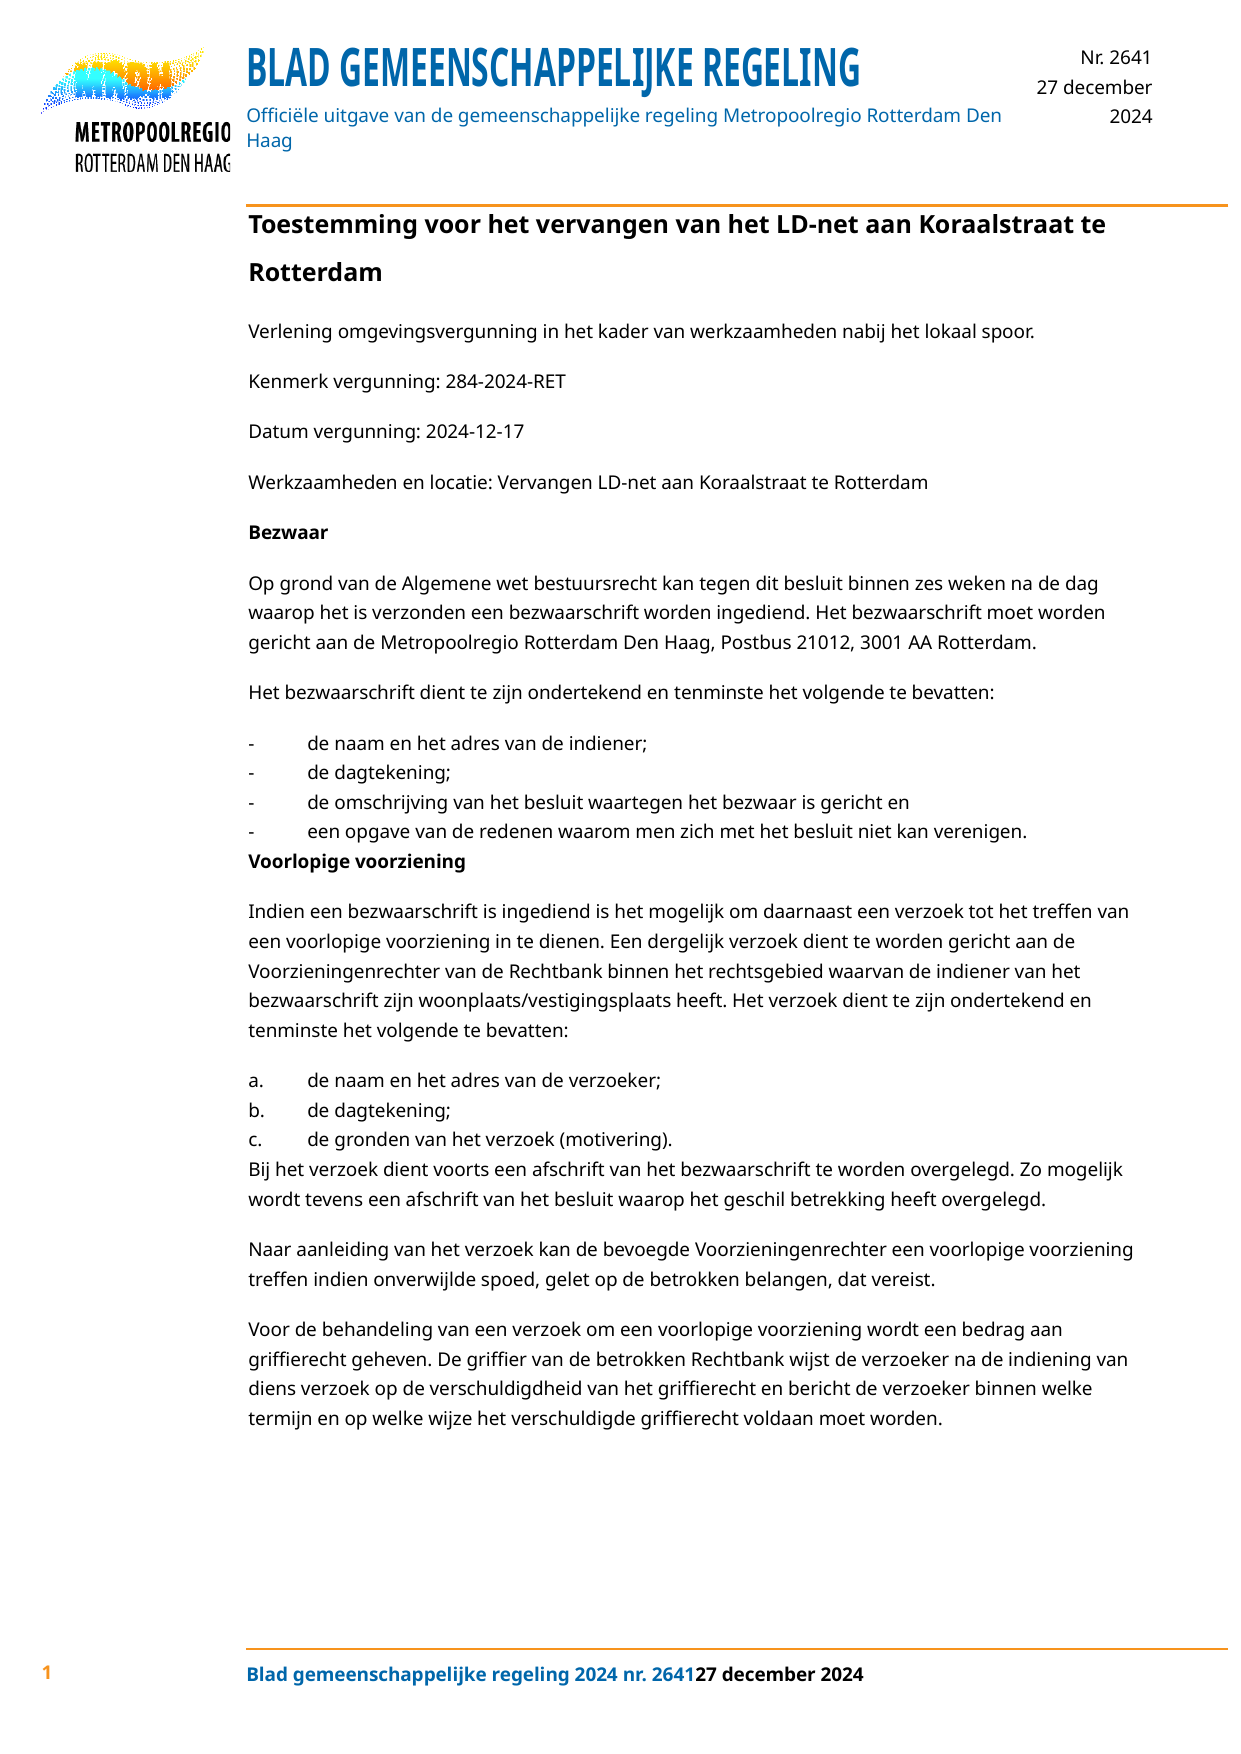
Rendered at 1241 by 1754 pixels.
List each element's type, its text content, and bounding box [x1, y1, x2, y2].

text Kenmerk vergunning: 284-2024-RET [248, 368, 1152, 394]
text Verlening omgevingsvergunning in het kader van werkzaamheden nabij het lokaal spoor. [248, 318, 1152, 344]
list de gronden van het verzoek (motivering). [248, 1127, 1152, 1152]
text Indien een bezwaarschrift is ingediend is het mogelijk om daarnaast een verzoek tot het treffen van een voorlopige voorziening in te dienen. Een dergelijk verzoek dient te worden gericht aan de Voorzieningenrechter van de Rechtbank binnen het rechtsgebied waarvan de indiener van het bezwaarschrift zijn woonplaats/vestigingsplaats heeft. Het verzoek dient te zijn ondertekend en tenminste het volgende te bevatten: [248, 899, 1152, 1043]
list de naam en het adres van de verzoeker; [248, 1067, 1152, 1093]
text Bij het verzoek dient voorts een afschrift van het bezwaarschrift te worden overgelegd. Zo mogelijk wordt tevens een afschrift van het besluit waarop het geschil betrekking heeft overgelegd. [248, 1156, 1152, 1212]
text Naar aanleiding van het verzoek kan de bevoegde Voorzieningenrechter een voorlopige voorziening treffen indien onverwijlde spoed, gelet op de betrokken belangen, dat vereist. [248, 1236, 1152, 1292]
text Datum vergunning: 2024-12-17 [248, 419, 1152, 444]
text Bezwaar [248, 519, 1152, 545]
text Voor de behandeling van een verzoek om een voorlopige voorziening wordt een bedrag aan griffierecht geheven. De griffier van de betrokken Rechtbank wijst de verzoeker na de indiening van diens verzoek op de verschuldigdheid van het griffierecht en bericht de verzoeker binnen welke termijn en op welke wijze het verschuldigde griffierecht voldaan moet worden. [248, 1316, 1152, 1431]
text Het bezwaarschrift dient te zijn ondertekend en tenminste het volgende te bevatten: [248, 679, 1152, 705]
text Toestemming voor het vervangen van het LD-net aan Koraalstraat te Rotterdam [248, 207, 1152, 288]
text Voorlopige voorziening [248, 848, 1152, 874]
list een opgave van de redenen waarom men zich met het besluit niet kan verenigen. [248, 819, 1152, 844]
text Werkzaamheden en locatie: Vervangen LD-net aan Koraalstraat te Rotterdam [248, 469, 1152, 495]
text Op grond van de Algemene wet bestuursrecht kan tegen dit besluit binnen zes weken na de dag waarop het is verzonden een bezwaarschrift worden ingediend. Het bezwaarschrift moet worden gericht aan de Metropoolregio Rotterdam Den Haag, Postbus 21012, 3001 AA Rotterdam. [248, 570, 1152, 655]
list de dagtekening; [248, 759, 1152, 785]
list de dagtekening; [248, 1097, 1152, 1123]
picture [41, 47, 231, 172]
list de naam en het adres van de indiener; [248, 730, 1152, 756]
list de omschrijving van het besluit waartegen het bezwaar is gericht en [248, 789, 1152, 815]
